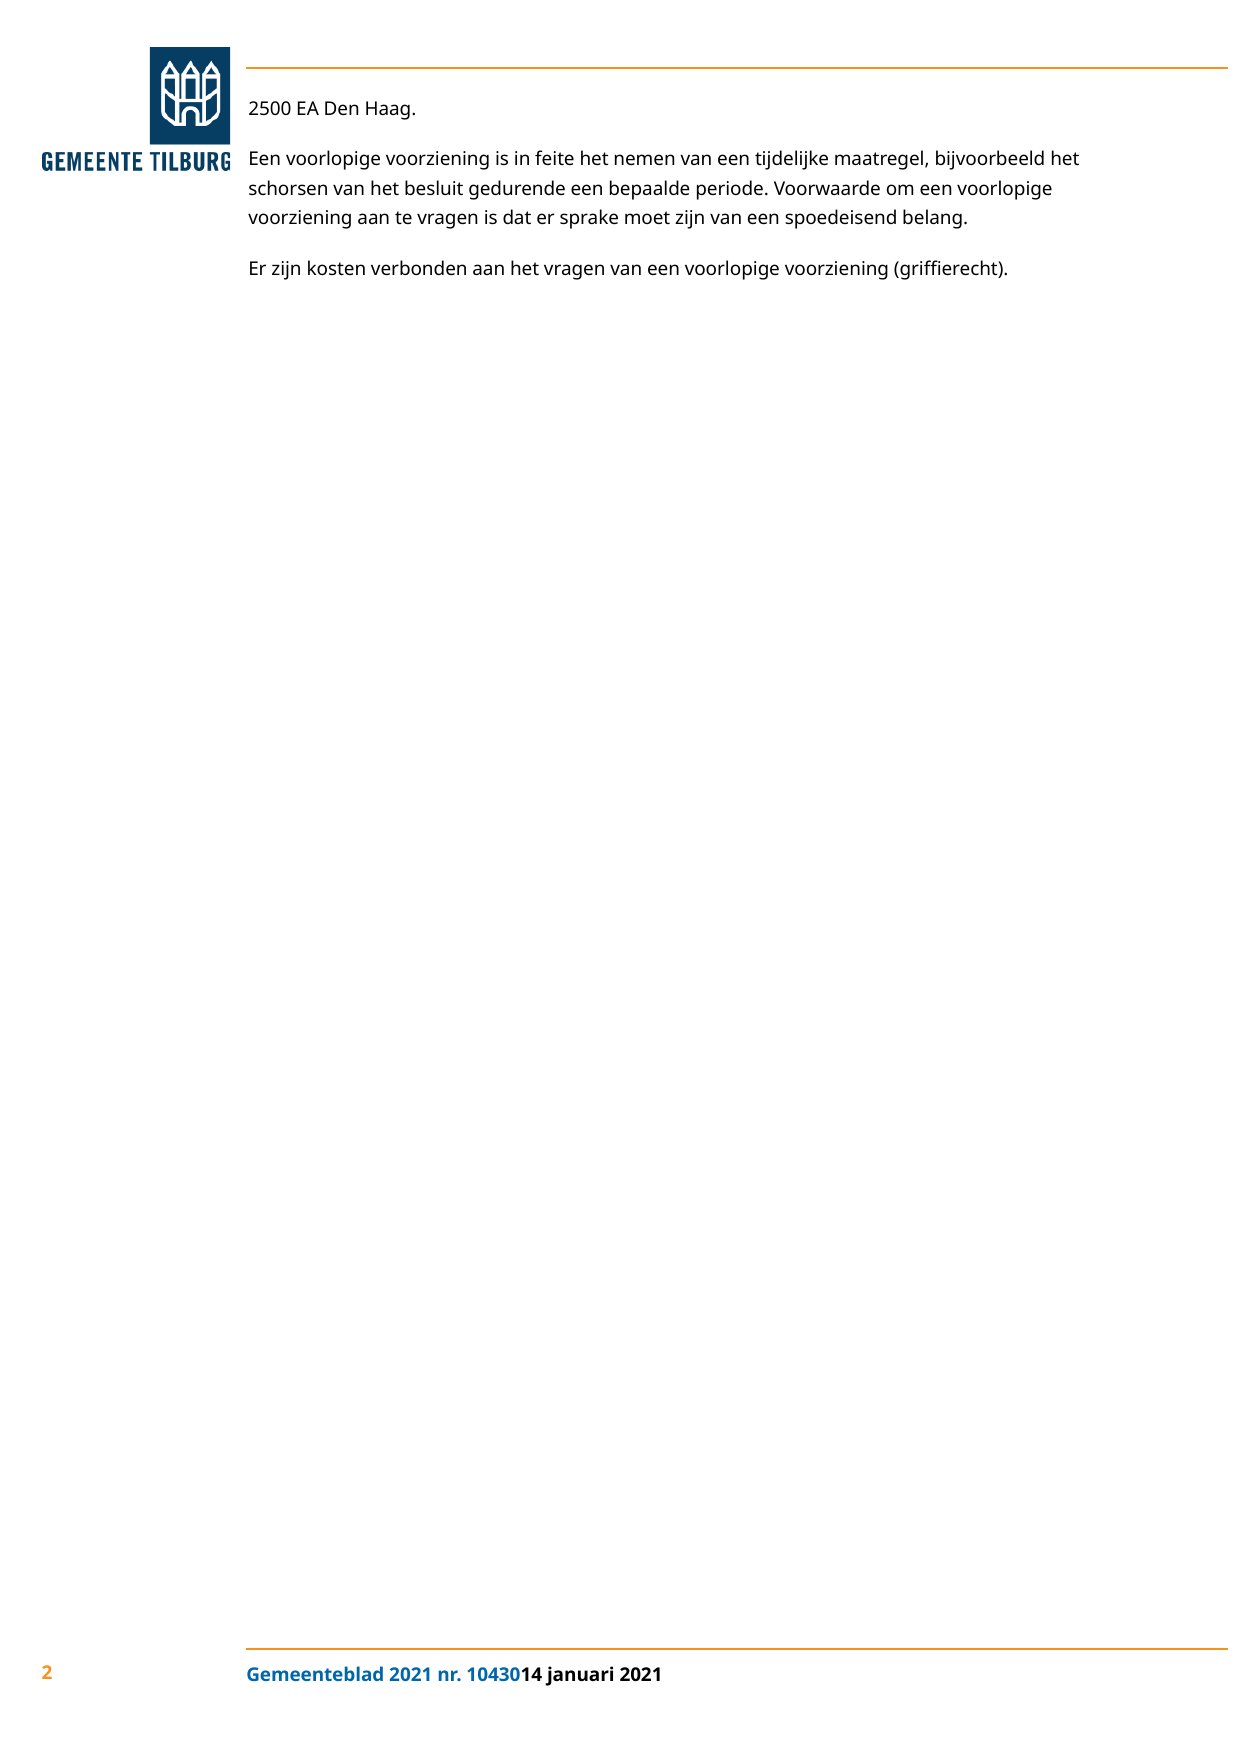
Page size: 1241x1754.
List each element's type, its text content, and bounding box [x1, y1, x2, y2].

text 2500 EA Den Haag. [248, 95, 1152, 121]
text Er zijn kosten verbonden aan het vragen van een voorlopige voorziening (griffierecht). [248, 255, 1152, 281]
text Een voorlopige voorziening is in feite het nemen van een tijdelijke maatregel, bijvoorbeeld het schorsen van het besluit gedurende een bepaalde periode. Voorwaarde om een voorlopige voorziening aan te vragen is dat er sprake moet zijn van een spoedeisend belang. [248, 145, 1152, 230]
picture [41, 47, 231, 172]
